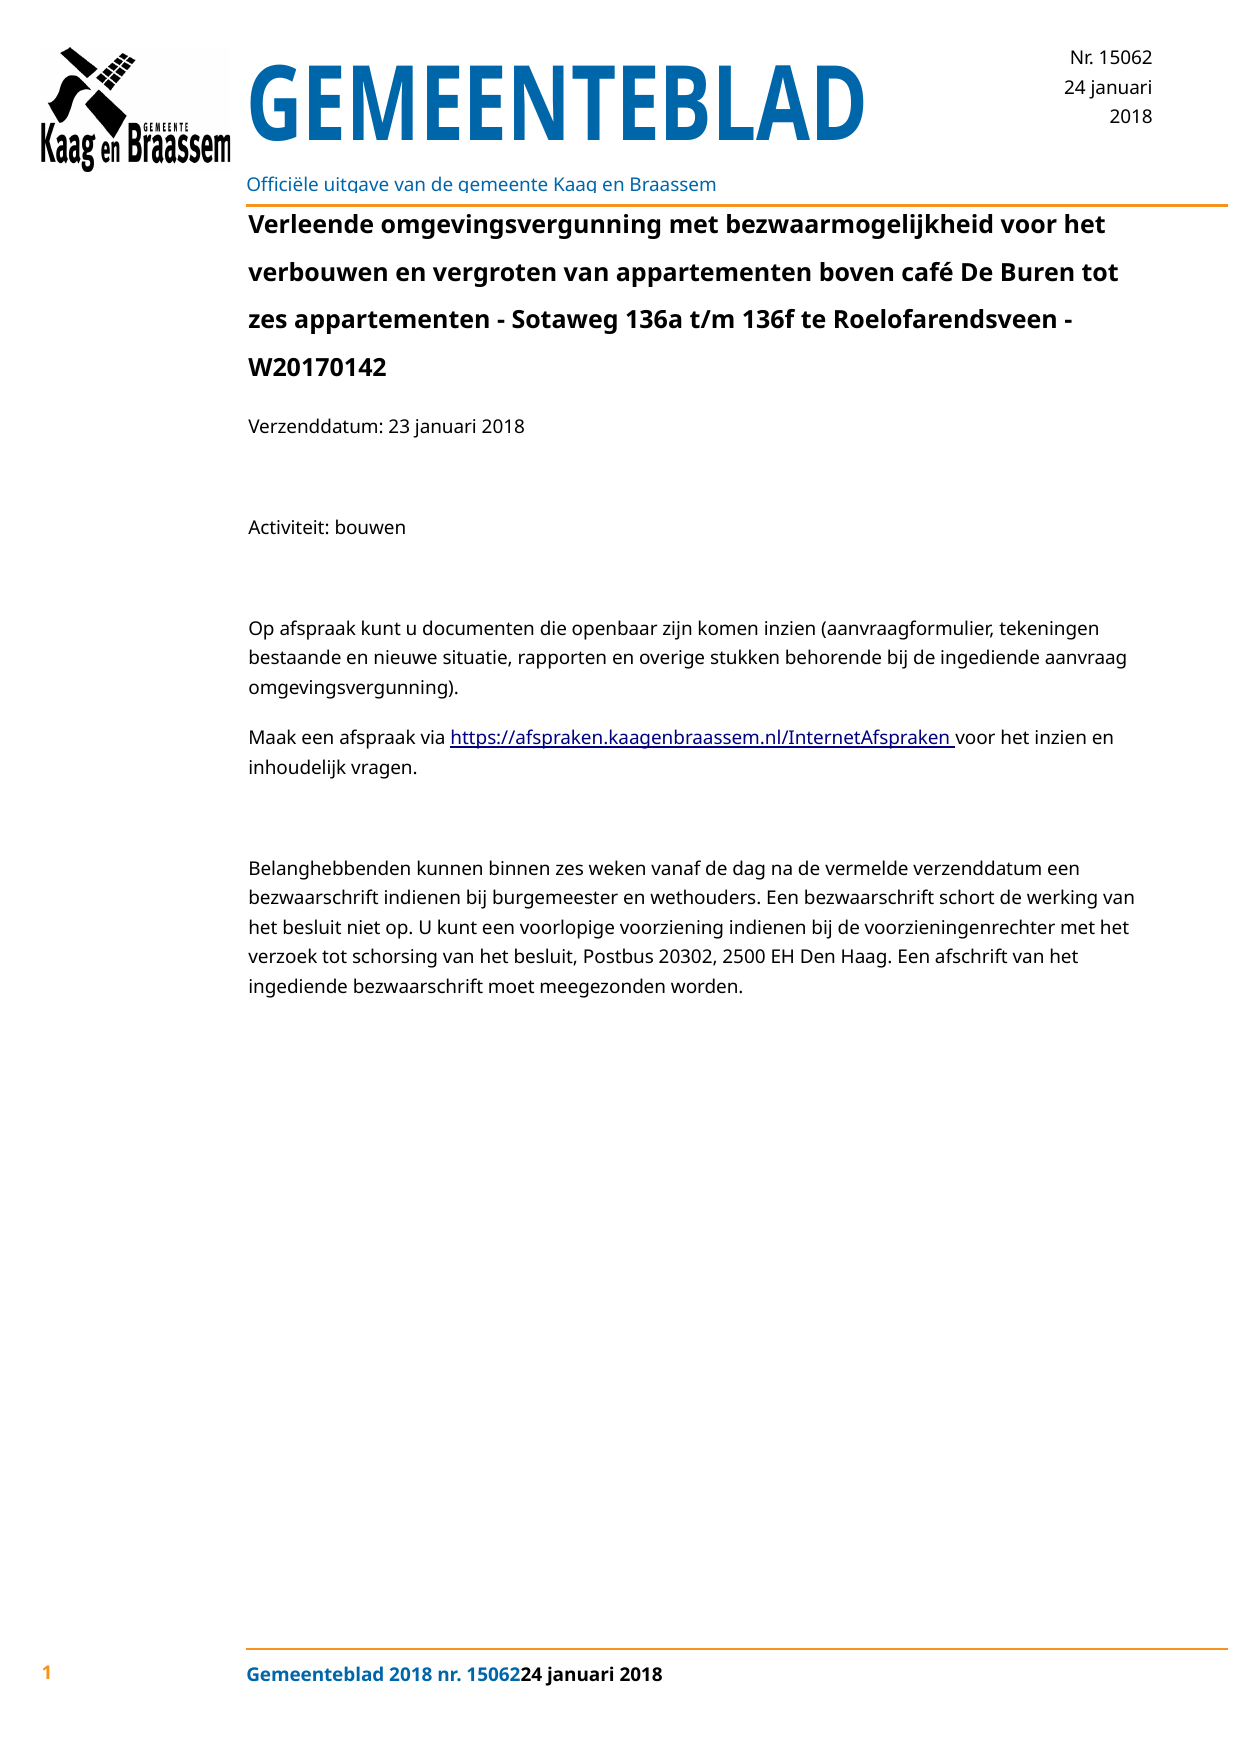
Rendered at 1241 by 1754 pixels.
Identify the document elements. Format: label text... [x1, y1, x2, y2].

text Maak een afspraak via https://afspraken.kaagenbraassem.nl/InternetAfspraken voor het inzien en inhoudelijk vragen. [248, 724, 1152, 780]
text Op afspraak kunt u documenten die openbaar zijn komen inzien (aanvraagformulier, tekeningen bestaande en nieuwe situatie, rapporten en overige stukken behorende bij de ingediende aanvraag omgevingsvergunning). [248, 615, 1152, 700]
text Verzenddatum: 23 januari 2018 [248, 413, 1152, 439]
text Activiteit: bouwen [248, 514, 1152, 540]
picture [41, 47, 231, 172]
text Belanghebbenden kunnen binnen zes weken vanaf de dag na de vermelde verzenddatum een bezwaarschrift indienen bij burgemeester en wethouders. Een bezwaarschrift schort de werking van het besluit niet op. U kunt een voorlopige voorziening indienen bij de voorzieningenrechter met het verzoek tot schorsing van het besluit, Postbus 20302, 2500 EH Den Haag. Een afschrift van het ingediende bezwaarschrift moet meegezonden worden. [248, 855, 1152, 999]
text Verleende omgevingsvergunning met bezwaarmogelijkheid voor het verbouwen en vergroten van appartementen boven café De Buren tot zes appartementen - Sotaweg 136a t/m 136f te Roelofarendsveen - W20170142 [248, 207, 1152, 384]
